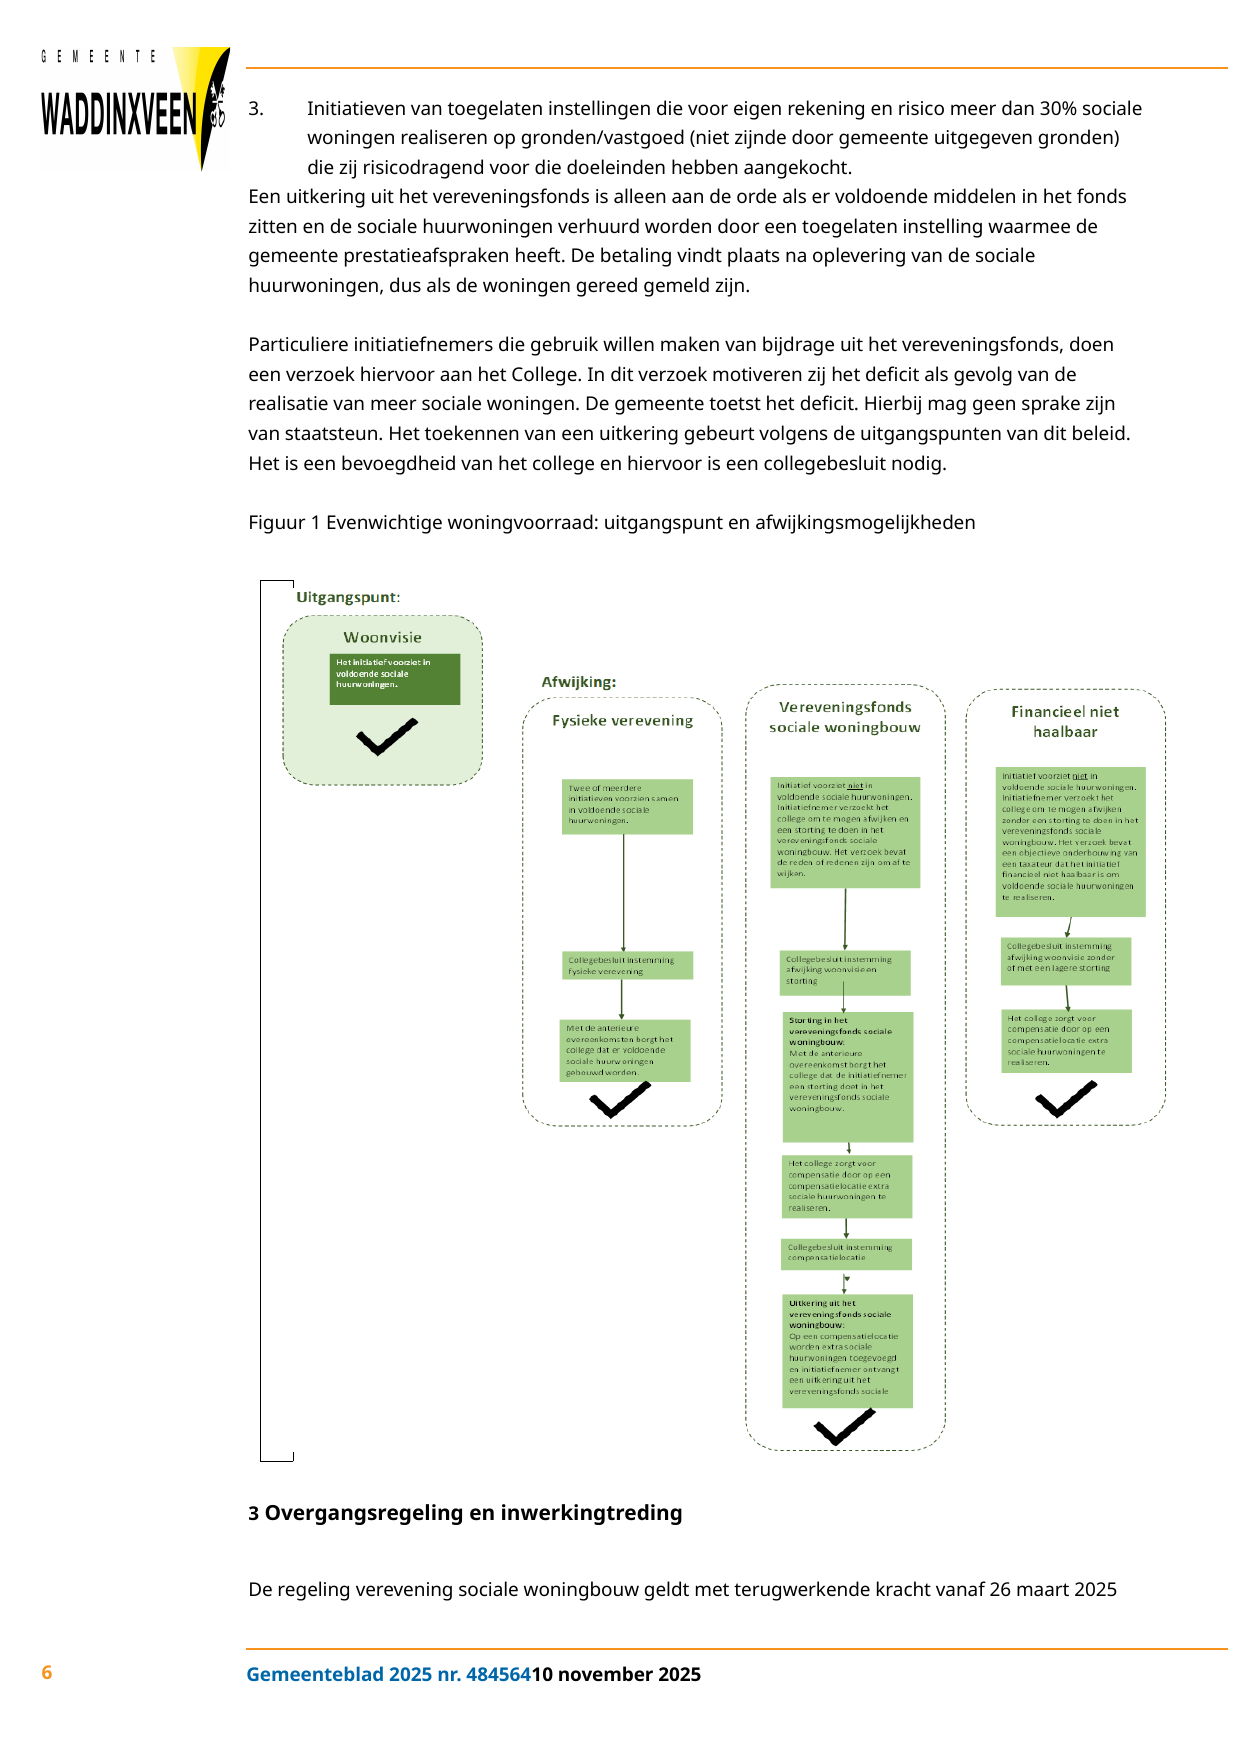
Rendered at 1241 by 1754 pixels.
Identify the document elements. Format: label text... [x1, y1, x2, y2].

text De regeling verevening sociale woningbouw geldt met terugwerkende kracht vanaf 26 maart 2025 [248, 1576, 1152, 1602]
text 3 Overgangsregeling en inwerkingtreding [248, 1498, 1152, 1527]
text Figuur 1 Evenwichtige woningvoorraad: uitgangspunt en afwijkingsmogelijkheden [248, 509, 1152, 535]
list Initiatieven van toegelaten instellingen die voor eigen rekening en risico meer dan 30% sociale woningen realiseren op gronden/vastgoed (niet zijnde door gemeente uitgegeven gronden) die zij risicodragend voor die doeleinden hebben aangekocht. [248, 95, 1152, 180]
picture [41, 47, 231, 172]
text Particuliere initiatiefnemers die gebruik willen maken van bijdrage uit het vereveningsfonds, doen een verzoek hiervoor aan het College. In dit verzoek motiveren zij het deficit als gevolg van de realisatie van meer sociale woningen. De gemeente toetst het deficit. Hierbij mag geen sprake zijn van staatsteun. Het toekennen van een uitkering gebeurt volgens de uitgangspunten van dit beleid. Het is een bevoegdheid van het college en hiervoor is een collegebesluit nodig. [248, 331, 1152, 476]
picture [268, 588, 1173, 1452]
text Een uitkering uit het vereveningsfonds is alleen aan de orde als er voldoende middelen in het fonds zitten en de sociale huurwoningen verhuurd worden door een toegelaten instelling waarmee de gemeente prestatieafspraken heeft. De betaling vindt plaats na oplevering van de sociale huurwoningen, dus als de woningen gereed gemeld zijn. [248, 183, 1152, 298]
